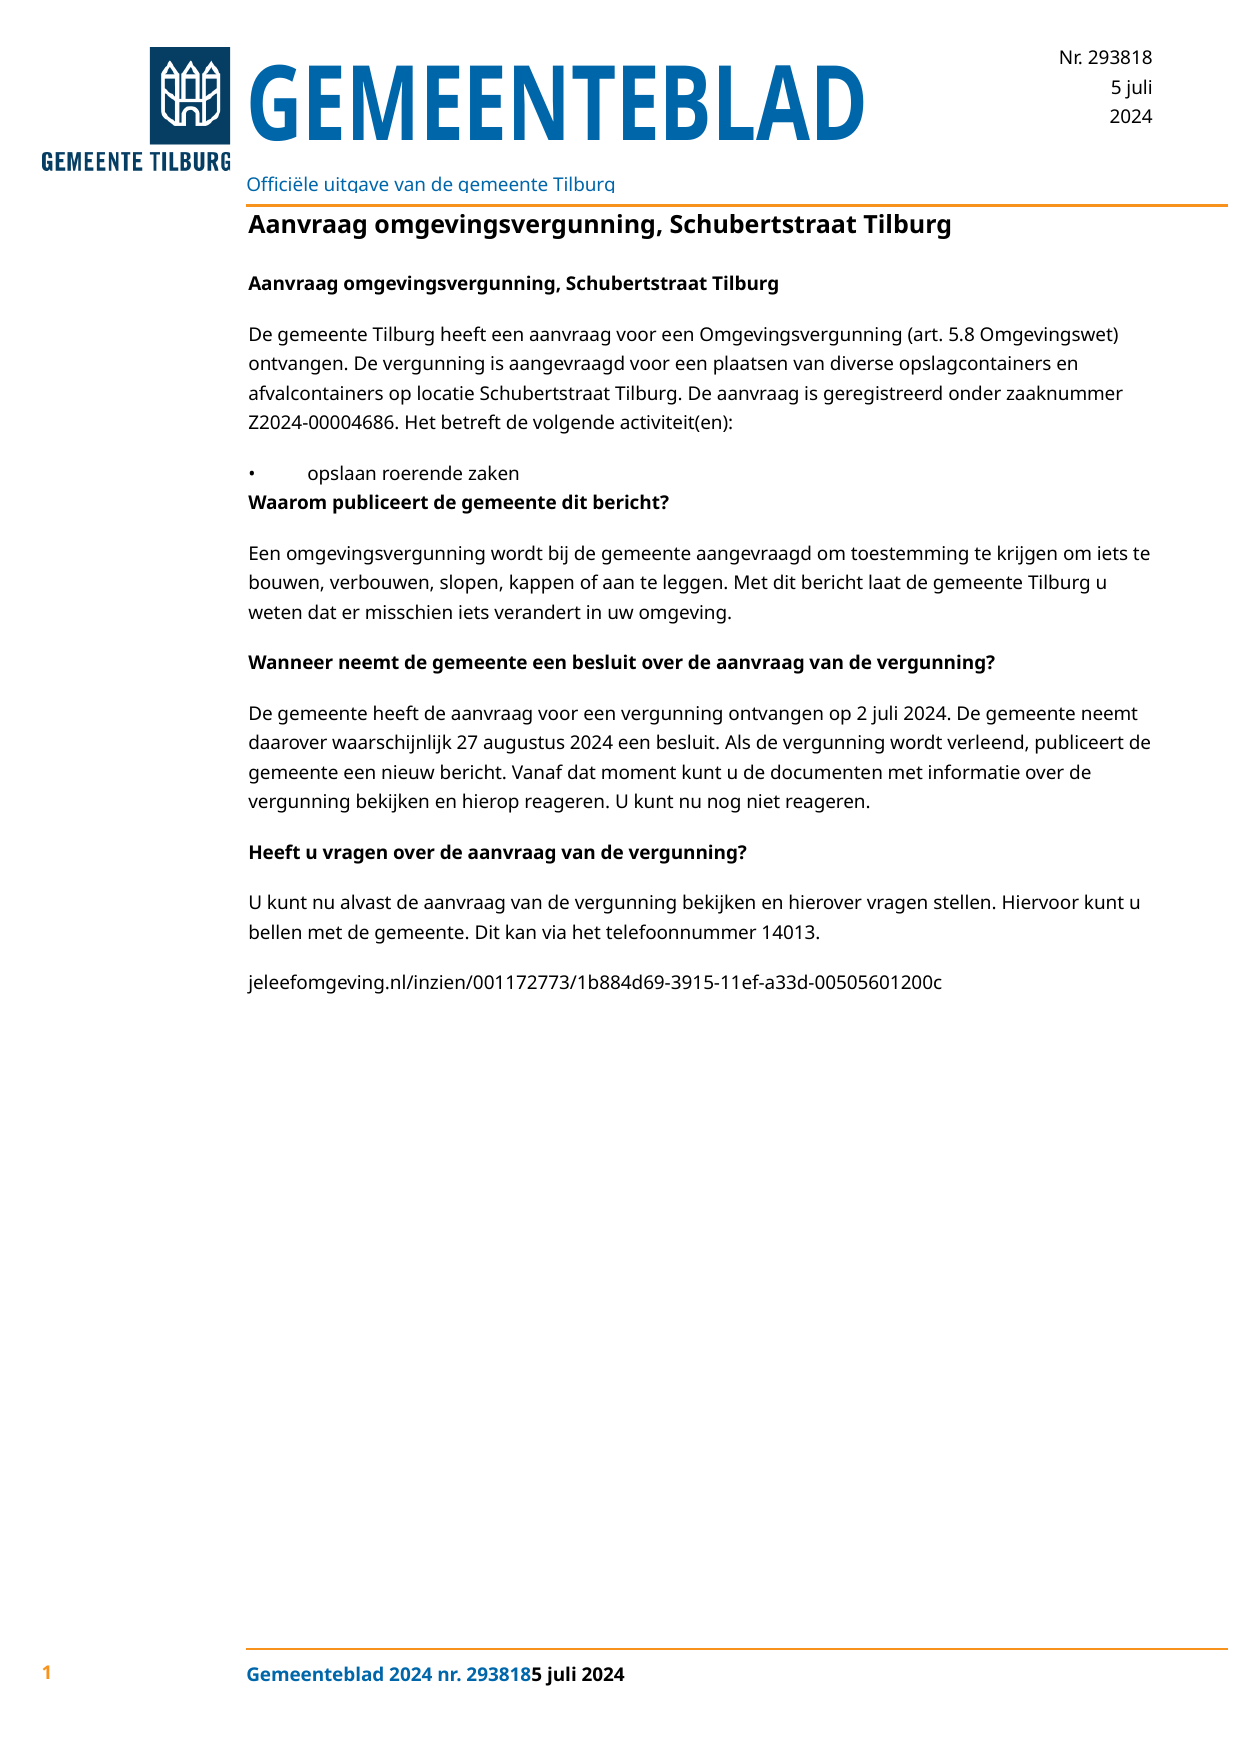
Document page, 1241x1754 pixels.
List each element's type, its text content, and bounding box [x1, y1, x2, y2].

list opslaan roerende zaken [248, 460, 1152, 486]
text Heeft u vragen over de aanvraag van de vergunning? [248, 839, 1152, 865]
text jeleefomgeving.nl/inzien/001172773/1b884d69-3915-11ef-a33d-00505601200c [248, 969, 1152, 995]
text U kunt nu alvast de aanvraag van de vergunning bekijken en hierover vragen stellen. Hiervoor kunt u bellen met de gemeente. Dit kan via het telefoonnummer 14013. [248, 889, 1152, 945]
text De gemeente Tilburg heeft een aanvraag voor een Omgevingsvergunning (art. 5.8 Omgevingswet) ontvangen. De vergunning is aangevraagd voor een plaatsen van diverse opslagcontainers en afvalcontainers op locatie Schubertstraat Tilburg. De aanvraag is geregistreerd onder zaaknummer Z2024-00004686. Het betreft de volgende activiteit(en): [248, 321, 1152, 435]
text Wanneer neemt de gemeente een besluit over de aanvraag van de vergunning? [248, 649, 1152, 675]
text Aanvraag omgevingsvergunning, Schubertstraat Tilburg [248, 207, 1152, 241]
text De gemeente heeft de aanvraag voor een vergunning ontvangen op 2 juli 2024. De gemeente neemt daarover waarschijnlijk 27 augustus 2024 een besluit. Als de vergunning wordt verleend, publiceert de gemeente een nieuw bericht. Vanaf dat moment kunt u de documenten met informatie over de vergunning bekijken en hierop reageren. U kunt nu nog niet reageren. [248, 700, 1152, 814]
text Een omgevingsvergunning wordt bij de gemeente aangevraagd om toestemming te krijgen om iets te bouwen, verbouwen, slopen, kappen of aan te leggen. Met dit bericht laat de gemeente Tilburg u weten dat er misschien iets verandert in uw omgeving. [248, 540, 1152, 625]
text Aanvraag omgevingsvergunning, Schubertstraat Tilburg [248, 270, 1152, 296]
text Waarom publiceert de gemeente dit bericht? [248, 489, 1152, 515]
picture [41, 47, 231, 172]
